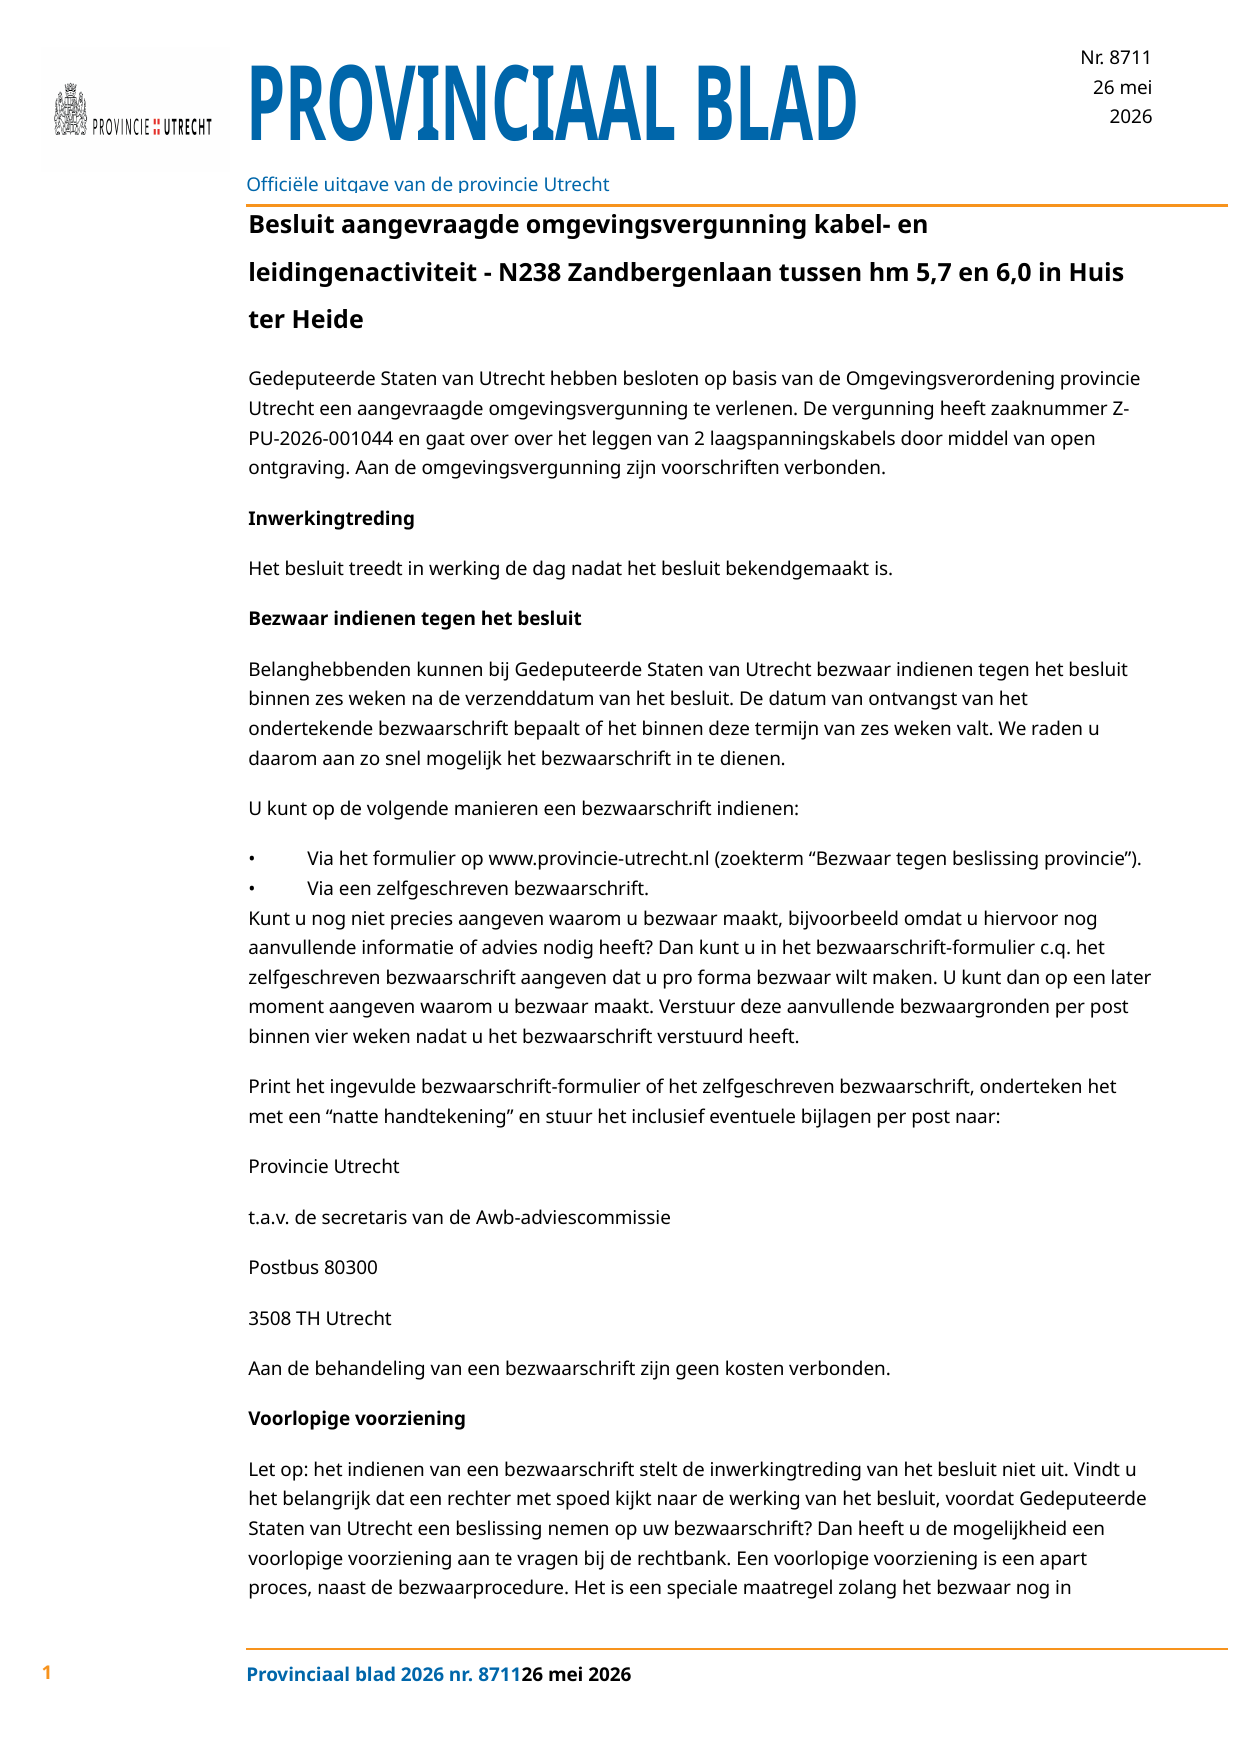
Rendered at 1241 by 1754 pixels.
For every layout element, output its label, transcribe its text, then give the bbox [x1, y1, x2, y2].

text Besluit aangevraagde omgevingsvergunning kabel- en leidingenactiviteit - N238 Zandbergenlaan tussen hm 5,7 en 6,0 in Huis ter Heide [248, 207, 1152, 336]
text Print het ingevulde bezwaarschrift-formulier of het zelfgeschreven bezwaarschrift, onderteken het met een “natte handtekening” en stuur het inclusief eventuele bijlagen per post naar: [248, 1073, 1152, 1129]
text Let op: het indienen van een bezwaarschrift stelt de inwerkingtreding van het besluit niet uit. Vindt u het belangrijk dat een rechter met spoed kijkt naar de werking van het besluit, voordat Gedeputeerde Staten van Utrecht een beslissing nemen op uw bezwaarschrift? Dan heeft u de mogelijkheid een voorlopige voorziening aan te vragen bij de rechtbank. Een voorlopige voorziening is een apart proces, naast de bezwaarprocedure. Het is een speciale maatregel zolang het bezwaar nog in [248, 1456, 1152, 1600]
picture [41, 47, 231, 172]
text Het besluit treedt in werking de dag nadat het besluit bekendgemaakt is. [248, 555, 1152, 581]
text Belanghebbenden kunnen bij Gedeputeerde Staten van Utrecht bezwaar indienen tegen het besluit binnen zes weken na de verzenddatum van het besluit. De datum van ontvangst van het ondertekende bezwaarschrift bepaalt of het binnen deze termijn van zes weken valt. We raden u daarom aan zo snel mogelijk het bezwaarschrift in te dienen. [248, 656, 1152, 770]
text Provincie Utrecht [248, 1153, 1152, 1179]
text Gedeputeerde Staten van Utrecht hebben besloten op basis van de Omgevingsverordening provincie Utrecht een aangevraagde omgevingsvergunning te verlenen. De vergunning heeft zaaknummer Z-PU-2026-001044 en gaat over over het leggen van 2 laagspanningskabels door middel van open ontgraving. Aan de omgevingsvergunning zijn voorschriften verbonden. [248, 366, 1152, 480]
text Bezwaar indienen tegen het besluit [248, 606, 1152, 631]
text 3508 TH Utrecht [248, 1305, 1152, 1330]
text t.a.v. de secretaris van de Awb-adviescommissie [248, 1204, 1152, 1229]
list Via een zelfgeschreven bezwaarschrift. [248, 875, 1152, 901]
text Aan de behandeling van een bezwaarschrift zijn geen kosten verbonden. [248, 1355, 1152, 1381]
text Kunt u nog niet precies aangeven waarom u bezwaar maakt, bijvoorbeeld omdat u hiervoor nog aanvullende informatie of advies nodig heeft? Dan kunt u in het bezwaarschrift-formulier c.q. het zelfgeschreven bezwaarschrift aangeven dat u pro forma bezwaar wilt maken. U kunt dan op een later moment aangeven waarom u bezwaar maakt. Verstuur deze aanvullende bezwaargronden per post binnen vier weken nadat u het bezwaarschrift verstuurd heeft. [248, 905, 1152, 1049]
list Via het formulier op www.provincie-utrecht.nl (zoekterm “Bezwaar tegen beslissing provincie”). [248, 846, 1152, 871]
text Inwerkingtreding [248, 505, 1152, 530]
text U kunt op de volgende manieren een bezwaarschrift indienen: [248, 795, 1152, 821]
text Voorlopige voorziening [248, 1406, 1152, 1431]
text Postbus 80300 [248, 1254, 1152, 1280]
